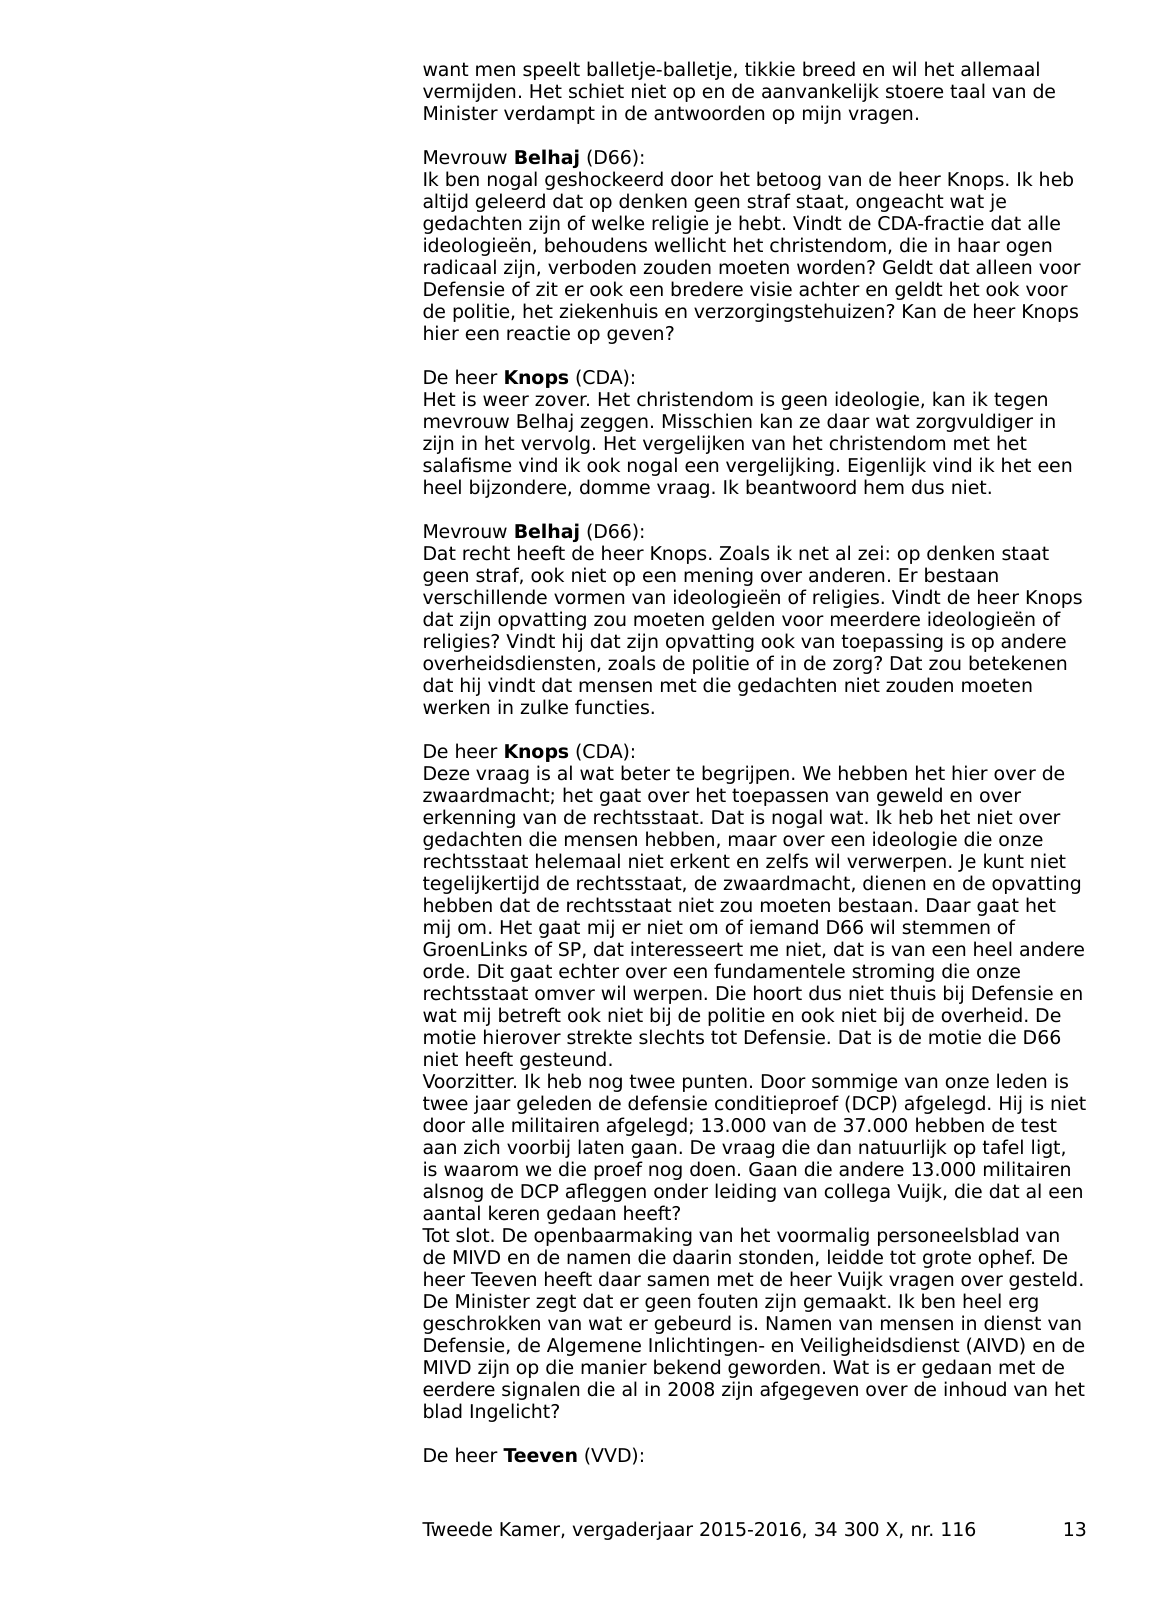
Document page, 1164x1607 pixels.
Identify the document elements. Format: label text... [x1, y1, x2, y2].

text want men speelt balletje-balletje, tikkie breed en wil het allemaal vermijden. Het schiet niet op en de aanvankelijk stoere taal van de Minister verdampt in de antwoorden op mijn vragen. [422, 59, 1087, 125]
text Ik ben nogal geshockeerd door het betoog van de heer Knops. Ik heb altijd geleerd dat op denken geen straf staat, ongeacht wat je gedachten zijn of welke religie je hebt. Vindt de CDA-fractie dat alle ideologieën, behoudens wellicht het christendom, die in haar ogen radicaal zijn, verboden zouden moeten worden? Geldt dat alleen voor Defensie of zit er ook een bredere visie achter en geldt het ook voor de politie, het ziekenhuis en verzorgingstehuizen? Kan de heer Knops hier een reactie op geven? [422, 169, 1087, 345]
text De heer Teeven (VVD): [422, 1445, 1087, 1467]
text Voorzitter. Ik heb nog twee punten. Door sommige van onze leden is twee jaar geleden de defensie conditieproef (DCP) afgelegd. Hij is niet door alle militairen afgelegd; 13.000 van de 37.000 hebben de test aan zich voorbij laten gaan. De vraag die dan natuurlijk op tafel ligt, is waarom we die proef nog doen. Gaan die andere 13.000 militairen alsnog de DCP afleggen onder leiding van collega Vuijk, die dat al een aantal keren gedaan heeft? [422, 1071, 1087, 1225]
text Het is weer zover. Het christendom is geen ideologie, kan ik tegen mevrouw Belhaj zeggen. Misschien kan ze daar wat zorgvuldiger in zijn in het vervolg. Het vergelijken van het christendom met het salafisme vind ik ook nogal een vergelijking. Eigenlijk vind ik het een heel bijzondere, domme vraag. Ik beantwoord hem dus niet. [422, 389, 1087, 499]
text Mevrouw Belhaj (D66): [422, 147, 1087, 169]
text Dat recht heeft de heer Knops. Zoals ik net al zei: op denken staat geen straf, ook niet op een mening over anderen. Er bestaan verschillende vormen van ideologieën of religies. Vindt de heer Knops dat zijn opvatting zou moeten gelden voor meerdere ideologieën of religies? Vindt hij dat zijn opvatting ook van toepassing is op andere overheidsdiensten, zoals de politie of in de zorg? Dat zou betekenen dat hij vindt dat mensen met die gedachten niet zouden moeten werken in zulke functies. [422, 543, 1087, 719]
text De heer Knops (CDA): [422, 741, 1087, 763]
text Deze vraag is al wat beter te begrijpen. We hebben het hier over de zwaardmacht; het gaat over het toepassen van geweld en over erkenning van de rechtsstaat. Dat is nogal wat. Ik heb het niet over gedachten die mensen hebben, maar over een ideologie die onze rechtsstaat helemaal niet erkent en zelfs wil verwerpen. Je kunt niet tegelijkertijd de rechtsstaat, de zwaardmacht, dienen en de opvatting hebben dat de rechtsstaat niet zou moeten bestaan. Daar gaat het mij om. Het gaat mij er niet om of iemand D66 wil stemmen of GroenLinks of SP, dat interesseert me niet, dat is van een heel andere orde. Dit gaat echter over een fundamentele stroming die onze rechtsstaat omver wil werpen. Die hoort dus niet thuis bij Defensie en wat mij betreft ook niet bij de politie en ook niet bij de overheid. De motie hierover strekte slechts tot Defensie. Dat is de motie die D66 niet heeft gesteund. [422, 763, 1087, 1071]
text De heer Knops (CDA): [422, 367, 1087, 389]
text Mevrouw Belhaj (D66): [422, 521, 1087, 543]
text Tot slot. De openbaarmaking van het voormalig personeelsblad van de MIVD en de namen die daarin stonden, leidde tot grote ophef. De heer Teeven heeft daar samen met de heer Vuijk vragen over gesteld. De Minister zegt dat er geen fouten zijn gemaakt. Ik ben heel erg geschrokken van wat er gebeurd is. Namen van mensen in dienst van Defensie, de Algemene Inlichtingen- en Veiligheidsdienst (AIVD) en de MIVD zijn op die manier bekend geworden. Wat is er gedaan met de eerdere signalen die al in 2008 zijn afgegeven over de inhoud van het blad Ingelicht? [422, 1225, 1087, 1423]
